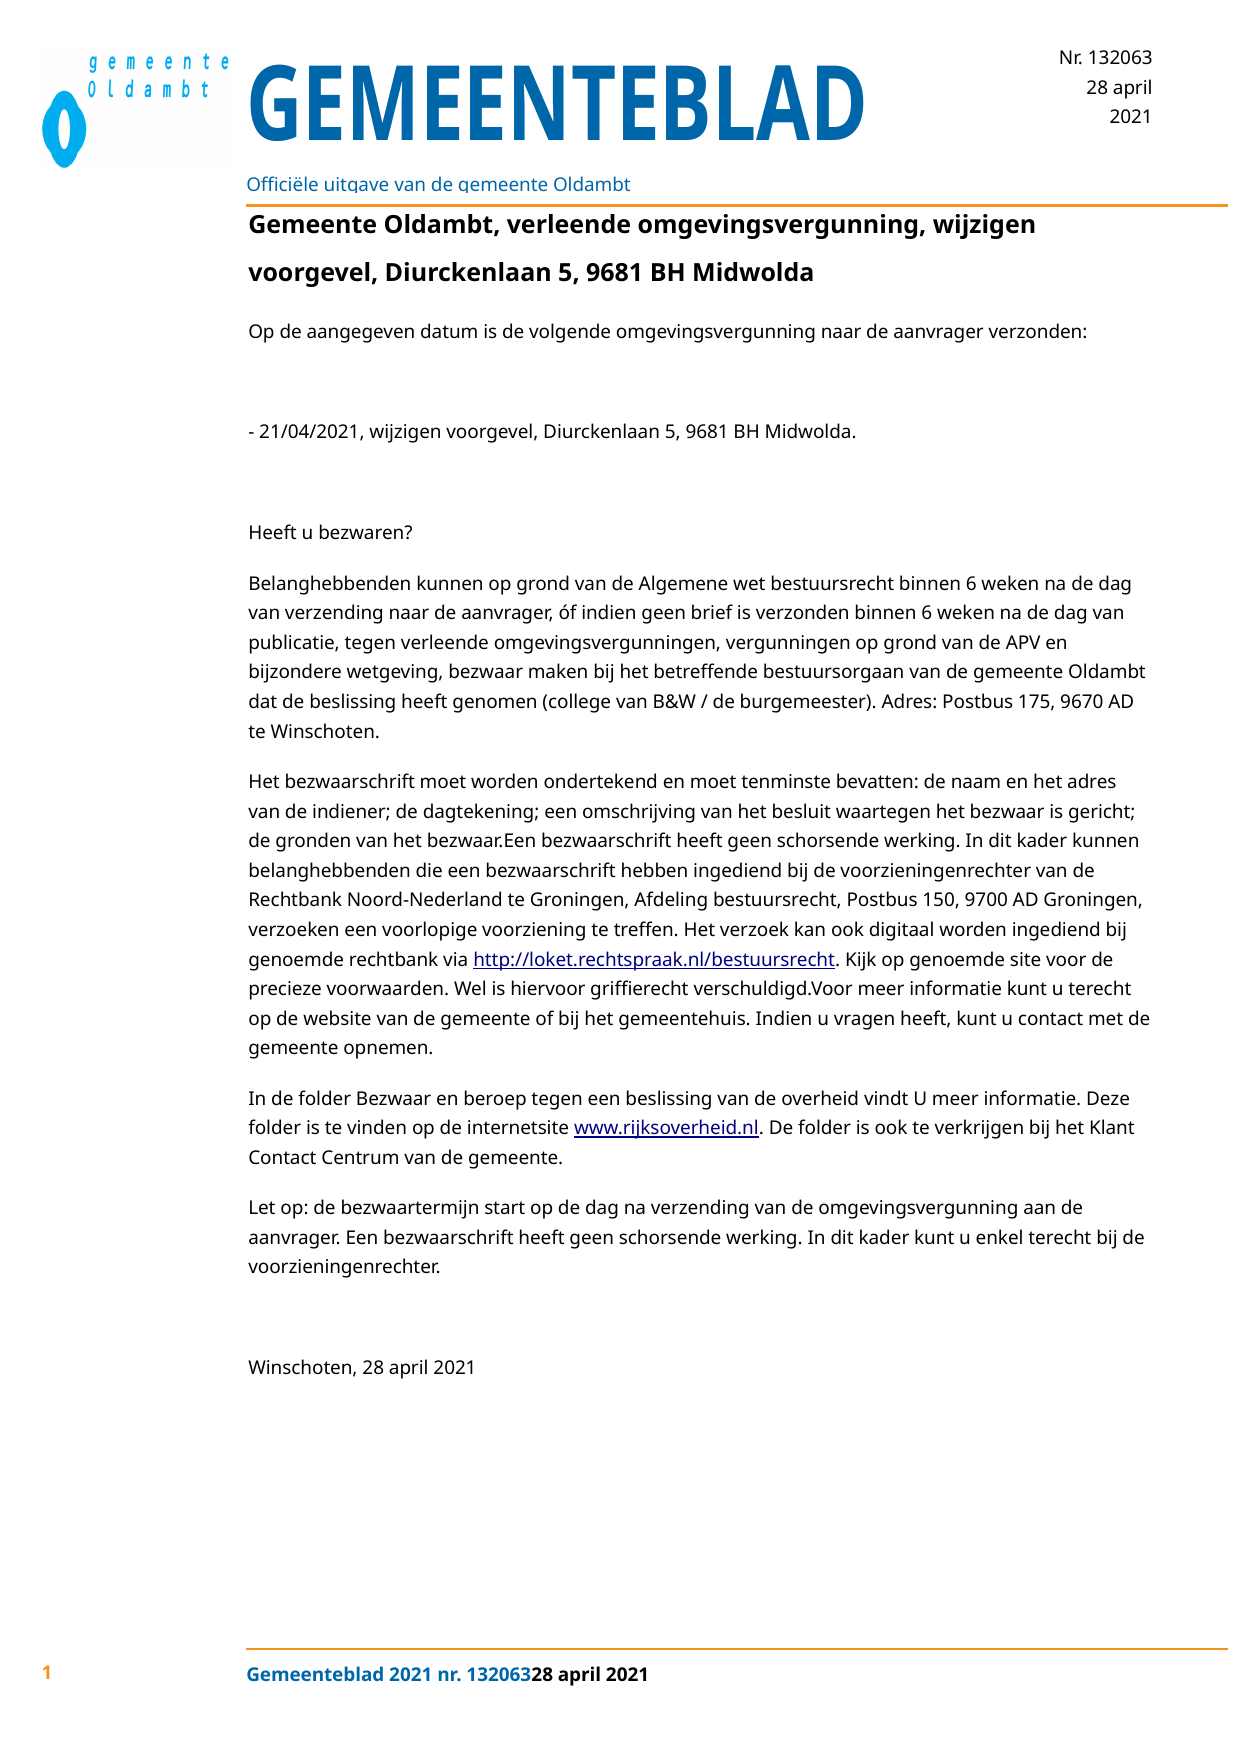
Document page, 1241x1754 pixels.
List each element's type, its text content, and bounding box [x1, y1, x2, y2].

text Winschoten, 28 april 2021 [248, 1354, 1152, 1380]
text Let op: de bezwaartermijn start op de dag na verzending van de omgevingsvergunning aan de aanvrager. Een bezwaarschrift heeft geen schorsende werking. In dit kader kunt u enkel terecht bij de voorzieningenrechter. [248, 1194, 1152, 1279]
text In de folder Bezwaar en beroep tegen een beslissing van de overheid vindt U meer informatie. Deze folder is te vinden op de internetsite www.rijksoverheid.nl. De folder is ook te verkrijgen bij het Klant Contact Centrum van de gemeente. [248, 1085, 1152, 1170]
picture [41, 47, 231, 172]
text Gemeente Oldambt, verleende omgevingsvergunning, wijzigen voorgevel, Diurckenlaan 5, 9681 BH Midwolda [248, 207, 1152, 288]
text Op de aangegeven datum is de volgende omgevingsvergunning naar de aanvrager verzonden: [248, 318, 1152, 344]
text Het bezwaarschrift moet worden ondertekend en moet tenminste bevatten: de naam en het adres van de indiener; de dagtekening; een omschrijving van het besluit waartegen het bezwaar is gericht; de gronden van het bezwaar.Een bezwaarschrift heeft geen schorsende werking. In dit kader kunnen belanghebbenden die een bezwaarschrift hebben ingediend bij de voorzieningenrechter van de Rechtbank Noord-Nederland te Groningen, Afdeling bestuursrecht, Postbus 150, 9700 AD Groningen, verzoeken een voorlopige voorziening te treffen. Het verzoek kan ook digitaal worden ingediend bij genoemde rechtbank via http://loket.rechtspraak.nl/bestuursrecht. Kijk op genoemde site voor de precieze voorwaarden. Wel is hiervoor griffierecht verschuldigd.Voor meer informatie kunt u terecht op de website van de gemeente of bij het gemeentehuis. Indien u vragen heeft, kunt u contact met de gemeente opnemen. [248, 768, 1152, 1060]
text - 21/04/2021, wijzigen voorgevel, Diurckenlaan 5, 9681 BH Midwolda. [248, 419, 1152, 444]
text Heeft u bezwaren? [248, 519, 1152, 545]
text Belanghebbenden kunnen op grond van de Algemene wet bestuursrecht binnen 6 weken na de dag van verzending naar de aanvrager, óf indien geen brief is verzonden binnen 6 weken na de dag van publicatie, tegen verleende omgevingsvergunningen, vergunningen op grond van de APV en bijzondere wetgeving, bezwaar maken bij het betreffende bestuursorgaan van de gemeente Oldambt dat de beslissing heeft genomen (college van B&W / de burgemeester). Adres: Postbus 175, 9670 AD te Winschoten. [248, 570, 1152, 744]
